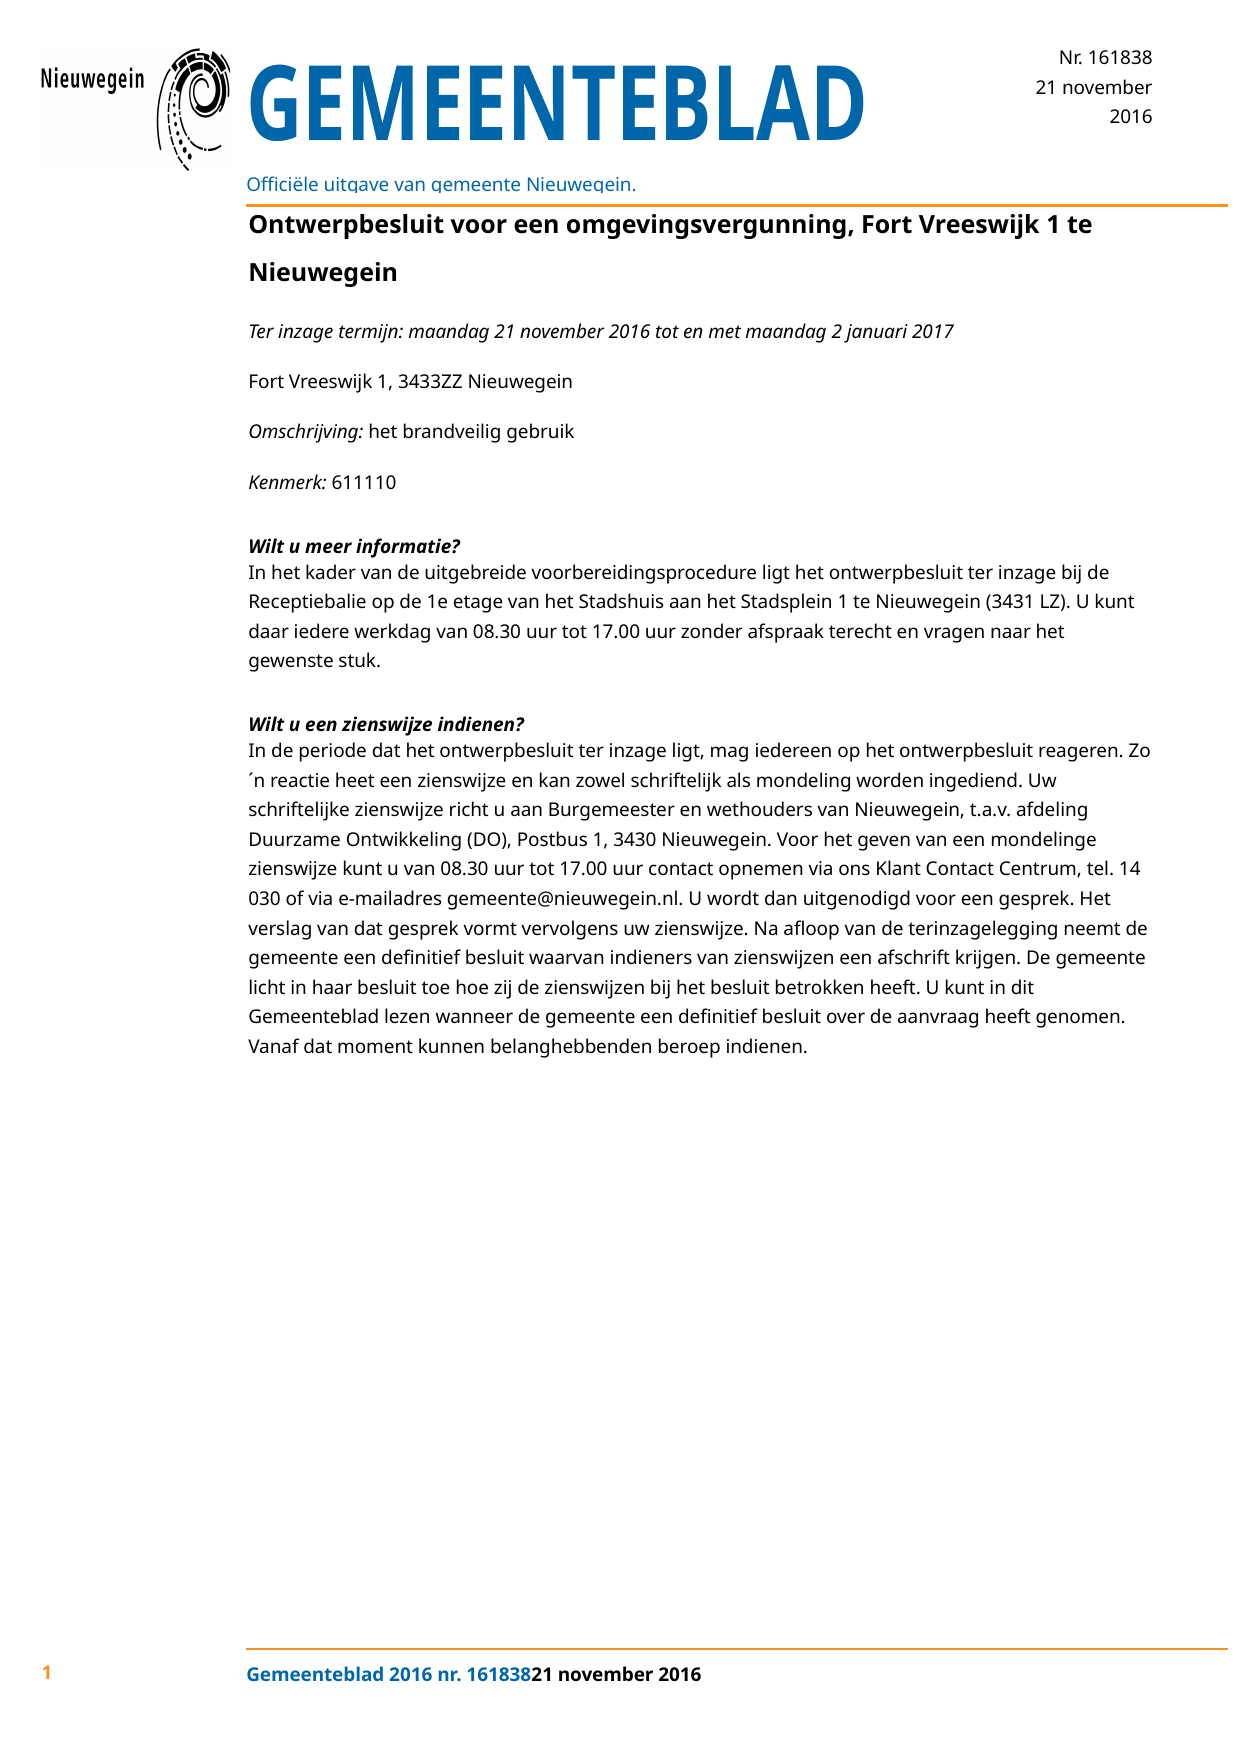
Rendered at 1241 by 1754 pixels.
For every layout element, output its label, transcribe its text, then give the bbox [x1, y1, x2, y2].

text Ontwerpbesluit voor een omgevingsvergunning, Fort Vreeswijk 1 te Nieuwegein [248, 207, 1152, 288]
text Wilt u meer informatie? [248, 533, 1152, 559]
text Omschrijving: het brandveilig gebruik [248, 419, 1152, 444]
text Kenmerk: 611110 [248, 469, 1152, 495]
text Fort Vreeswijk 1, 3433ZZ Nieuwegein [248, 368, 1152, 394]
picture [41, 47, 231, 172]
text Wilt u een zienswijze indienen? [248, 712, 1152, 737]
text In het kader van de uitgebreide voorbereidingsprocedure ligt het ontwerpbesluit ter inzage bij de Receptiebalie op de 1e etage van het Stadshuis aan het Stadsplein 1 te Nieuwegein (3431 LZ). U kunt daar iedere werkdag van 08.30 uur tot 17.00 uur zonder afspraak terecht en vragen naar het gewenste stuk. [248, 559, 1152, 673]
text In de periode dat het ontwerpbesluit ter inzage ligt, mag iedereen op het ontwerpbesluit reageren. Zo´n reactie heet een zienswijze en kan zowel schriftelijk als mondeling worden ingediend. Uw schriftelijke zienswijze richt u aan Burgemeester en wethouders van Nieuwegein, t.a.v. afdeling Duurzame Ontwikkeling (DO), Postbus 1, 3430 Nieuwegein. Voor het geven van een mondelinge zienswijze kunt u van 08.30 uur tot 17.00 uur contact opnemen via ons Klant Contact Centrum, tel. 14 030 of via e-mailadres gemeente@nieuwegein.nl. U wordt dan uitgenodigd voor een gesprek. Het verslag van dat gesprek vormt vervolgens uw zienswijze. Na afloop van de terinzagelegging neemt de gemeente een definitief besluit waarvan indieners van zienswijzen een afschrift krijgen. De gemeente licht in haar besluit toe hoe zij de zienswijzen bij het besluit betrokken heeft. U kunt in dit Gemeenteblad lezen wanneer de gemeente een definitief besluit over de aanvraag heeft genomen. Vanaf dat moment kunnen belanghebbenden beroep indienen. [248, 737, 1152, 1059]
text Ter inzage termijn: maandag 21 november 2016 tot en met maandag 2 januari 2017 [248, 318, 1152, 344]
